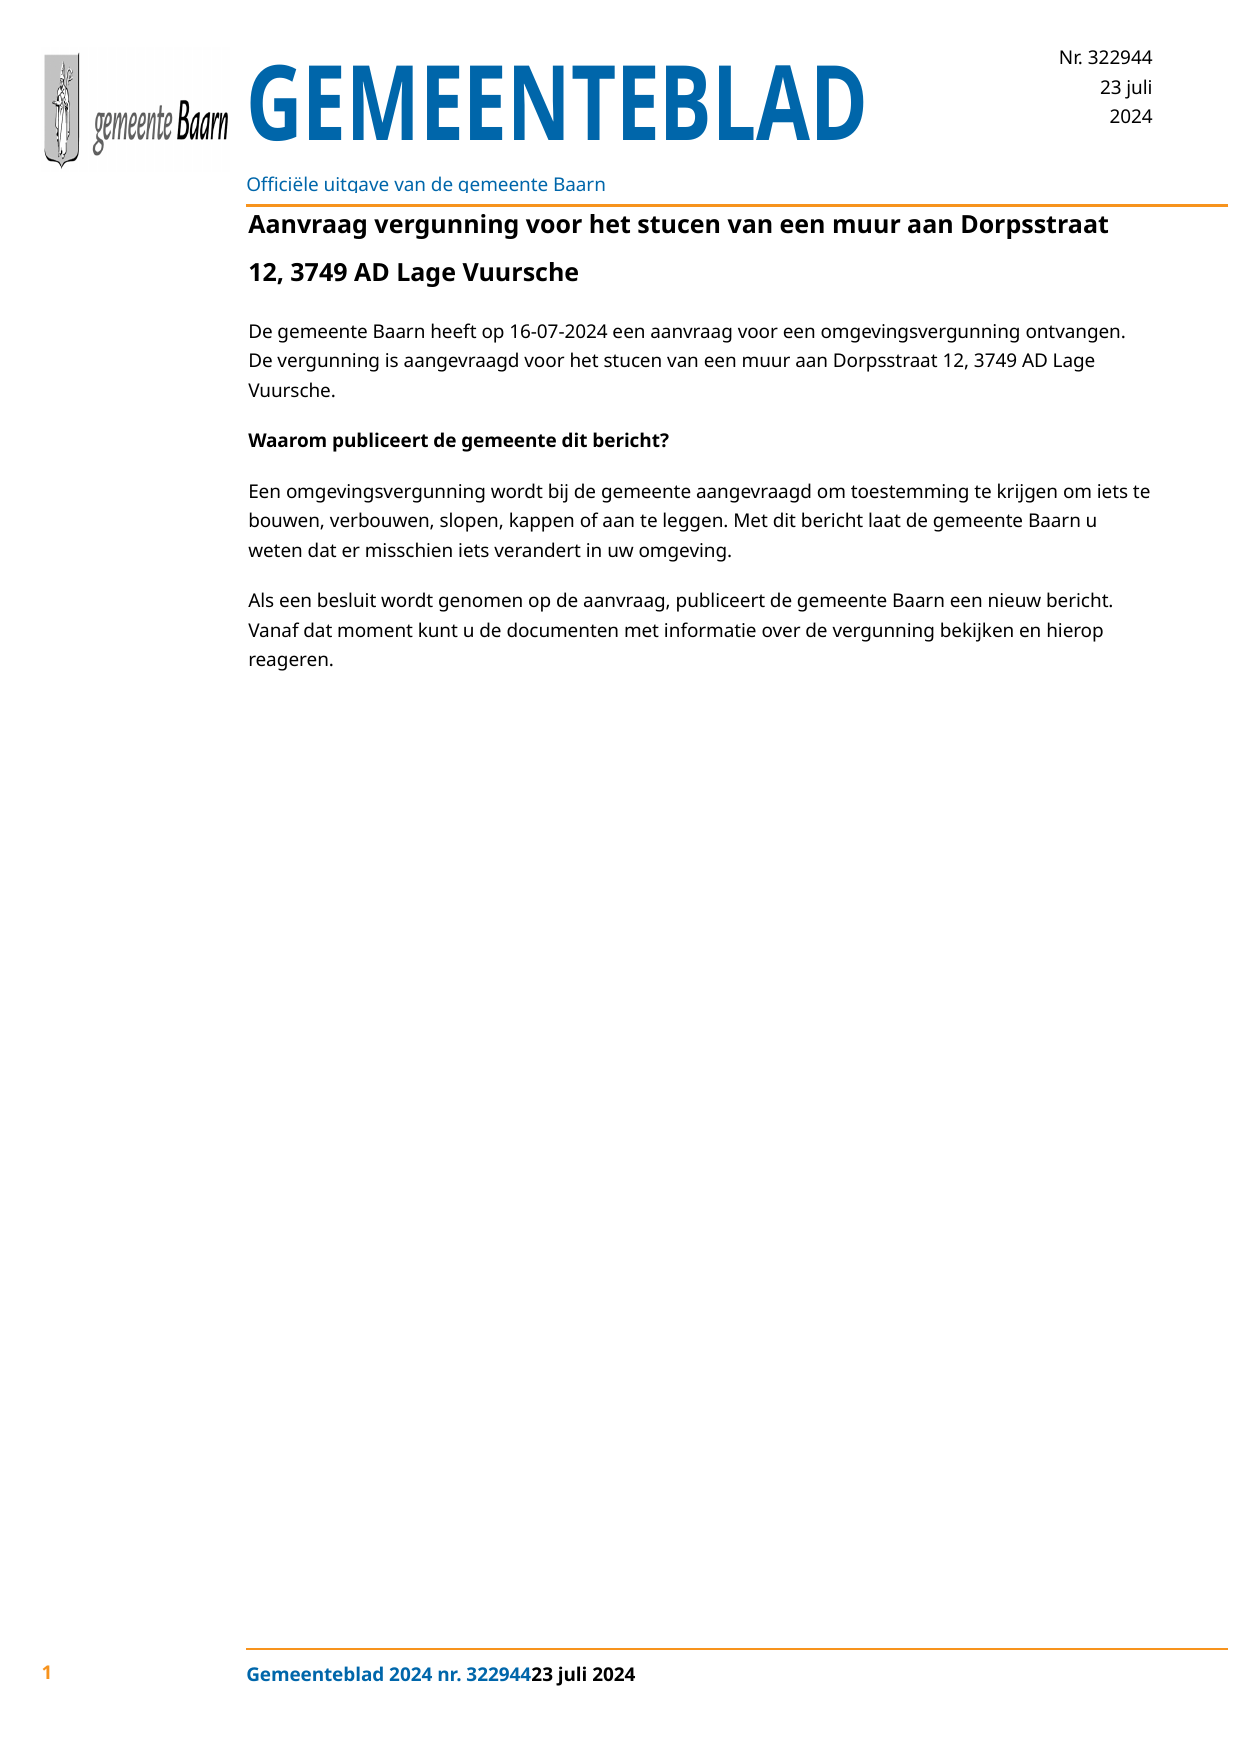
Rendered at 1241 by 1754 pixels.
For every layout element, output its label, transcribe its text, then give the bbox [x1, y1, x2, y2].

text Een omgevingsvergunning wordt bij de gemeente aangevraagd om toestemming te krijgen om iets te bouwen, verbouwen, slopen, kappen of aan te leggen. Met dit bericht laat de gemeente Baarn u weten dat er misschien iets verandert in uw omgeving. [248, 478, 1152, 563]
picture [41, 47, 231, 172]
text Als een besluit wordt genomen op de aanvraag, publiceert de gemeente Baarn een nieuw bericht. Vanaf dat moment kunt u de documenten met informatie over de vergunning bekijken en hierop reageren. [248, 587, 1152, 672]
text De gemeente Baarn heeft op 16-07-2024 een aanvraag voor een omgevingsvergunning ontvangen. De vergunning is aangevraagd voor het stucen van een muur aan Dorpsstraat 12, 3749 AD Lage Vuursche. [248, 318, 1152, 403]
text Waarom publiceert de gemeente dit bericht? [248, 427, 1152, 453]
text Aanvraag vergunning voor het stucen van een muur aan Dorpsstraat 12, 3749 AD Lage Vuursche [248, 207, 1152, 288]
